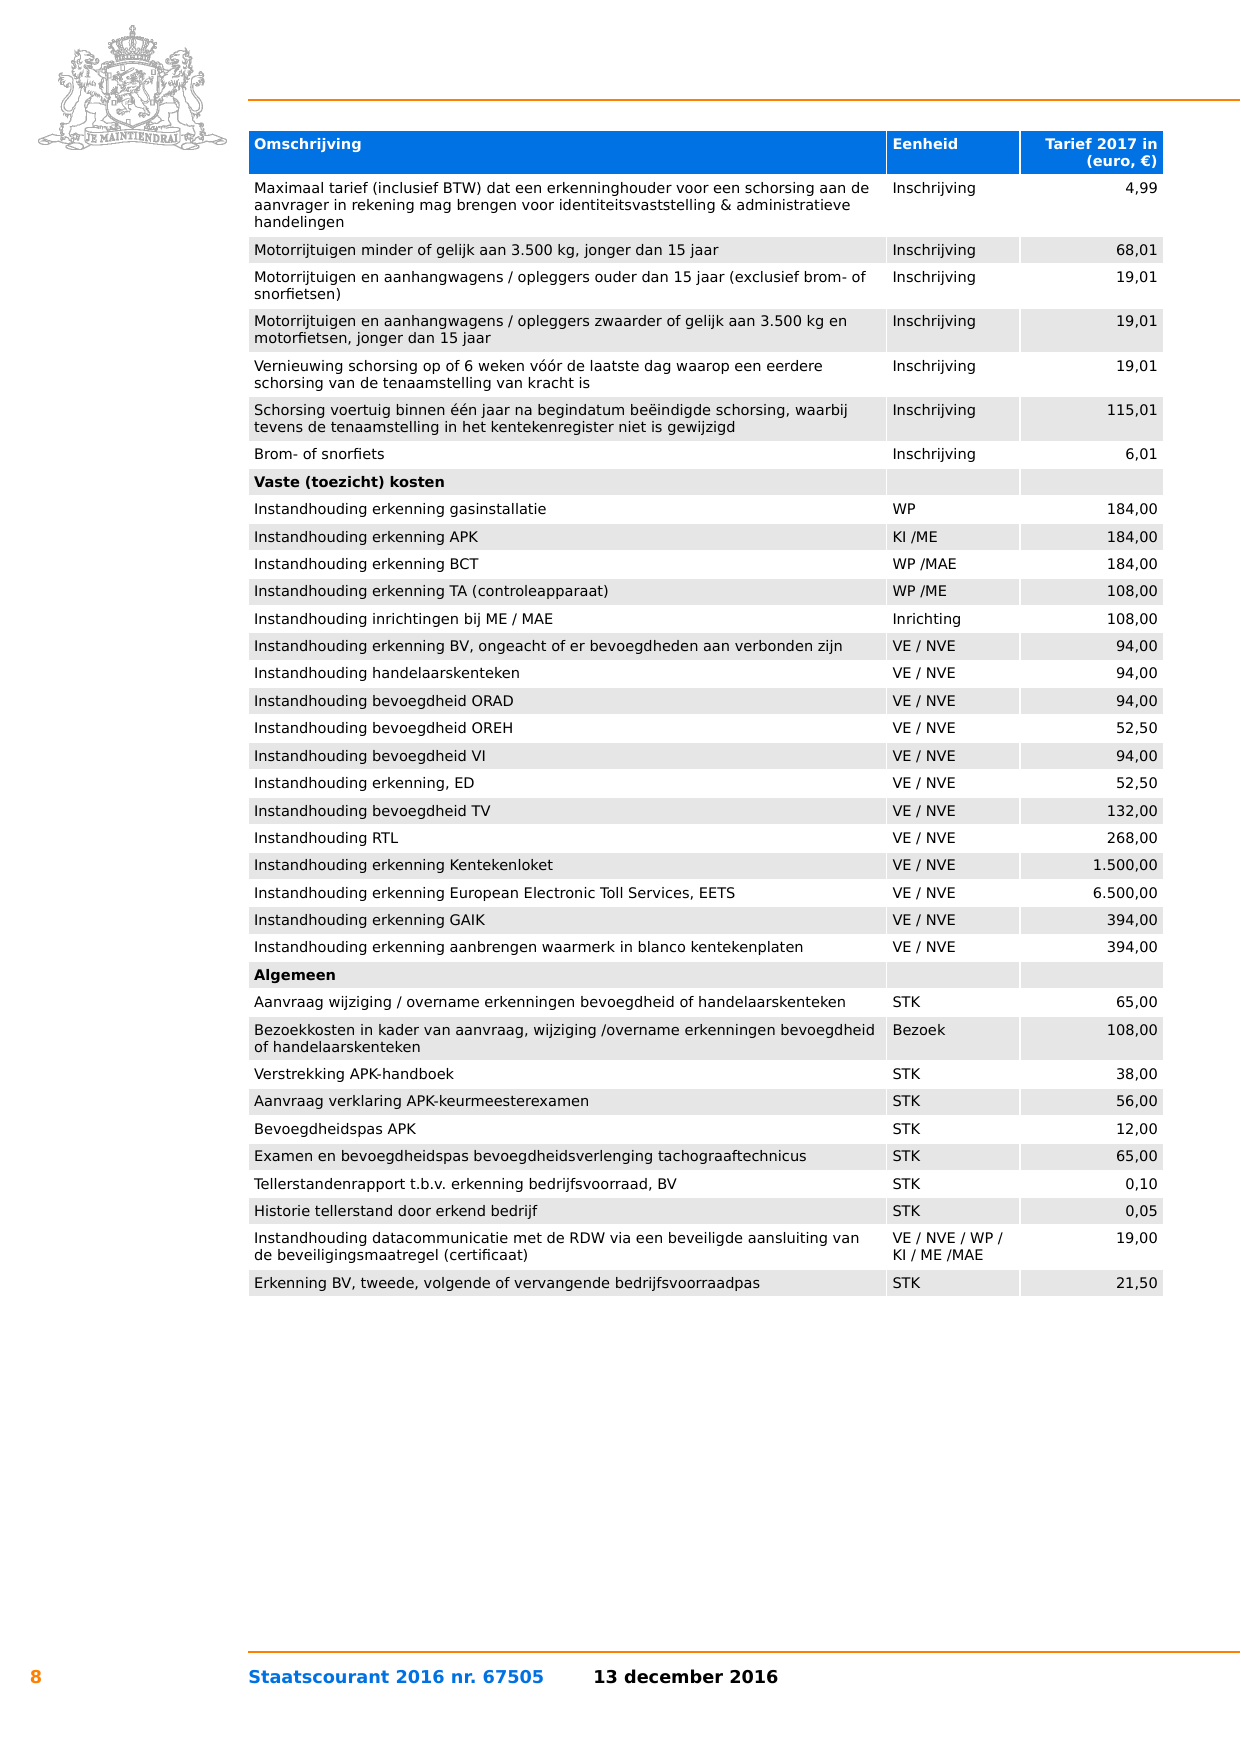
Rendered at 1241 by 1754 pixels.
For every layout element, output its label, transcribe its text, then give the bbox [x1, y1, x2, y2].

table_cell STK [887, 1144, 1019, 1170]
table_cell Schorsing voertuig binnen één jaar na begindatum beëindigde schorsing, waarbij tevens de tenaamstelling in het kentekenregister niet is gewijzigd [249, 397, 886, 441]
table_cell Instandhouding inrichtingen bij ME / MAE [249, 606, 886, 632]
table_cell 4,99 [1021, 175, 1163, 236]
table_cell VE / NVE [887, 880, 1019, 906]
table_cell Bevoegdheidspas APK [249, 1116, 886, 1142]
table_cell 94,00 [1021, 633, 1163, 660]
table_cell Instandhouding erkenning, ED [249, 770, 886, 797]
table_cell 21,50 [1021, 1270, 1163, 1296]
table_cell Inschrijving [887, 237, 1019, 263]
table_cell VE / NVE [887, 743, 1019, 769]
table_cell Instandhouding erkenning GAIK [249, 907, 886, 934]
table_cell 184,00 [1021, 551, 1163, 577]
table_cell Instandhouding erkenning Kentekenloket [249, 853, 886, 879]
table_cell STK [887, 1116, 1019, 1142]
table_cell Algemeen [249, 962, 886, 988]
table_cell Instandhouding bevoegdheid OREH [249, 716, 886, 742]
table_cell 12,00 [1021, 1116, 1163, 1142]
picture [38, 25, 227, 150]
table_cell 68,01 [1021, 237, 1163, 263]
table_cell Aanvraag verklaring APK-keurmeesterexamen [249, 1089, 886, 1115]
table_cell 108,00 [1021, 1017, 1163, 1060]
table_header Tarief 2017 in (euro, €) [1021, 131, 1163, 174]
table_cell Inschrijving [887, 353, 1019, 396]
table_cell Inschrijving [887, 442, 1019, 468]
table_cell Maximaal tarief (inclusief BTW) dat een erkenninghouder voor een schorsing aan de aanvrager in rekening mag brengen voor identiteitsvaststelling & administratieve handelingen [249, 175, 886, 236]
table_cell STK [887, 1270, 1019, 1296]
table_cell Bezoek [887, 1017, 1019, 1060]
table_cell WP [887, 496, 1019, 523]
table_cell VE / NVE [887, 661, 1019, 687]
table_cell 52,50 [1021, 770, 1163, 797]
table_cell Instandhouding erkenning BCT [249, 551, 886, 577]
table_cell STK [887, 990, 1019, 1016]
table_cell Instandhouding RTL [249, 825, 886, 851]
table_cell VE / NVE [887, 853, 1019, 879]
table_cell 38,00 [1021, 1061, 1163, 1088]
table_cell Vernieuwing schorsing op of 6 weken vóór de laatste dag waarop een eerdere schorsing van de tenaamstelling van kracht is [249, 353, 886, 396]
table_cell Motorrijtuigen en aanhangwagens / opleggers ouder dan 15 jaar (exclusief brom- of snorfietsen) [249, 264, 886, 307]
table_cell Bezoekkosten in kader van aanvraag, wijziging /overname erkenningen bevoegdheid of handelaarskenteken [249, 1017, 886, 1060]
table_cell 94,00 [1021, 661, 1163, 687]
table_cell 6,01 [1021, 442, 1163, 468]
table_cell Inschrijving [887, 175, 1019, 236]
table_cell 268,00 [1021, 825, 1163, 851]
table_cell STK [887, 1171, 1019, 1197]
table_cell 108,00 [1021, 579, 1163, 605]
table_cell 394,00 [1021, 935, 1163, 961]
table_cell Verstrekking APK-handboek [249, 1061, 886, 1088]
table_cell 184,00 [1021, 524, 1163, 550]
table_cell Examen en bevoegdheidspas bevoegdheidsverlenging tachograaftechnicus [249, 1144, 886, 1170]
table_cell Inrichting [887, 606, 1019, 632]
table_cell VE / NVE [887, 716, 1019, 742]
table_cell WP /ME [887, 579, 1019, 605]
table_cell VE / NVE [887, 688, 1019, 714]
table_cell KI /ME [887, 524, 1019, 550]
table_cell 19,01 [1021, 353, 1163, 396]
table_cell 19,01 [1021, 309, 1163, 352]
table_cell Instandhouding erkenning TA (controleapparaat) [249, 579, 886, 605]
table_cell Inschrijving [887, 397, 1019, 441]
table_cell VE / NVE [887, 633, 1019, 660]
table_cell [887, 962, 1019, 988]
table_cell Instandhouding datacommunicatie met de RDW via een beveiligde aansluiting van de beveiligingsmaatregel (certificaat) [249, 1226, 886, 1269]
table_cell Aanvraag wijziging / overname erkenningen bevoegdheid of handelaarskenteken [249, 990, 886, 1016]
table_cell Erkenning BV, tweede, volgende of vervangende bedrijfsvoorraadpas [249, 1270, 886, 1296]
table_cell Instandhouding erkenning BV, ongeacht of er bevoegdheden aan verbonden zijn [249, 633, 886, 660]
table_cell Instandhouding erkenning aanbrengen waarmerk in blanco kentekenplaten [249, 935, 886, 961]
table_cell STK [887, 1089, 1019, 1115]
table_cell WP /MAE [887, 551, 1019, 577]
table_cell 108,00 [1021, 606, 1163, 632]
table_header Eenheid [887, 131, 1019, 174]
table_cell 19,01 [1021, 264, 1163, 307]
table_cell 52,50 [1021, 716, 1163, 742]
table_cell 65,00 [1021, 1144, 1163, 1170]
table_cell STK [887, 1198, 1019, 1224]
table_cell Instandhouding erkenning APK [249, 524, 886, 550]
table_cell [887, 469, 1019, 495]
table_cell Inschrijving [887, 309, 1019, 352]
table_cell 19,00 [1021, 1226, 1163, 1269]
table_cell 94,00 [1021, 743, 1163, 769]
table_cell 94,00 [1021, 688, 1163, 714]
table_cell VE / NVE [887, 825, 1019, 851]
table_cell Motorrijtuigen minder of gelijk aan 3.500 kg, jonger dan 15 jaar [249, 237, 886, 263]
table_cell Instandhouding bevoegdheid TV [249, 798, 886, 824]
table_cell 184,00 [1021, 496, 1163, 523]
table_cell Instandhouding handelaarskenteken [249, 661, 886, 687]
table_cell VE / NVE [887, 770, 1019, 797]
table_cell VE / NVE [887, 798, 1019, 824]
table_cell Instandhouding bevoegdheid VI [249, 743, 886, 769]
table_cell Vaste (toezicht) kosten [249, 469, 886, 495]
table_cell 0,10 [1021, 1171, 1163, 1197]
table_cell 115,01 [1021, 397, 1163, 441]
table_cell 132,00 [1021, 798, 1163, 824]
table_cell Instandhouding erkenning gasinstallatie [249, 496, 886, 523]
table_cell [1021, 962, 1163, 988]
table_cell Tellerstandenrapport t.b.v. erkenning bedrijfsvoorraad, BV [249, 1171, 886, 1197]
table_cell VE / NVE / WP / KI / ME /MAE [887, 1226, 1019, 1269]
table_cell 56,00 [1021, 1089, 1163, 1115]
table_cell 6.500,00 [1021, 880, 1163, 906]
table_cell VE / NVE [887, 935, 1019, 961]
table_cell STK [887, 1061, 1019, 1088]
table_cell 65,00 [1021, 990, 1163, 1016]
table_cell Inschrijving [887, 264, 1019, 307]
table_cell Motorrijtuigen en aanhangwagens / opleggers zwaarder of gelijk aan 3.500 kg en motorfietsen, jonger dan 15 jaar [249, 309, 886, 352]
table_cell Instandhouding erkenning European Electronic Toll Services, EETS [249, 880, 886, 906]
table_cell Brom- of snorfiets [249, 442, 886, 468]
table_cell VE / NVE [887, 907, 1019, 934]
table_cell Historie tellerstand door erkend bedrijf [249, 1198, 886, 1224]
table_cell 1.500,00 [1021, 853, 1163, 879]
table_cell 394,00 [1021, 907, 1163, 934]
table_cell [1021, 469, 1163, 495]
table_cell 0,05 [1021, 1198, 1163, 1224]
table_cell Instandhouding bevoegdheid ORAD [249, 688, 886, 714]
table_header Omschrijving [249, 131, 886, 174]
